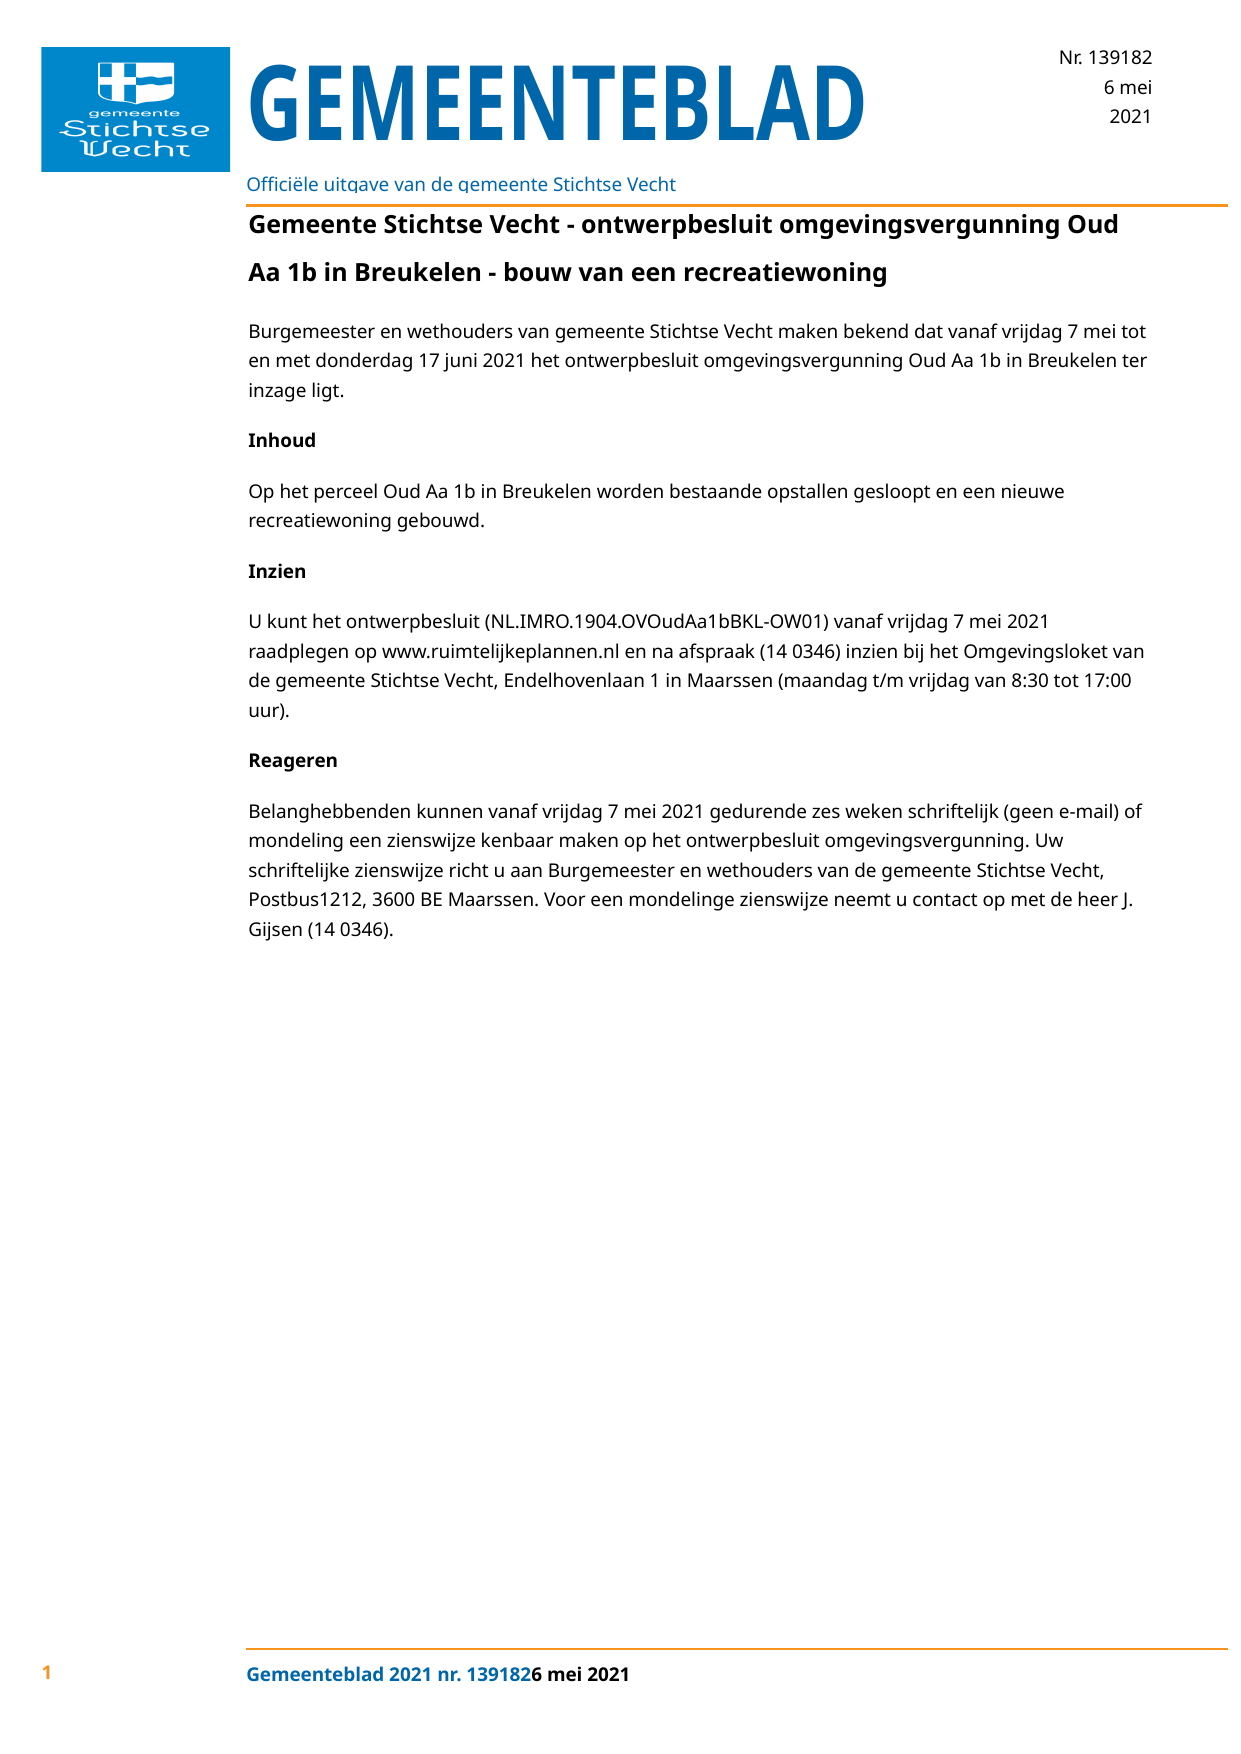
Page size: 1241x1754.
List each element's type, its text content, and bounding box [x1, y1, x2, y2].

text Reageren [248, 747, 1152, 773]
text Gemeente Stichtse Vecht - ontwerpbesluit omgevingsvergunning Oud Aa 1b in Breukelen - bouw van een recreatiewoning [248, 207, 1152, 288]
text Op het perceel Oud Aa 1b in Breukelen worden bestaande opstallen gesloopt en een nieuwe recreatiewoning gebouwd. [248, 478, 1152, 533]
text Belanghebbenden kunnen vanaf vrijdag 7 mei 2021 gedurende zes weken schriftelijk (geen e-mail) of mondeling een zienswijze kenbaar maken op het ontwerpbesluit omgevingsvergunning. Uw schriftelijke zienswijze richt u aan Burgemeester en wethouders van de gemeente Stichtse Vecht, Postbus1212, 3600 BE Maarssen. Voor een mondelinge zienswijze neemt u contact op met de heer J. Gijsen (14 0346). [248, 798, 1152, 942]
text U kunt het ontwerpbesluit (NL.IMRO.1904.OVOudAa1bBKL-OW01) vanaf vrijdag 7 mei 2021 raadplegen op www.ruimtelijkeplannen.nl en na afspraak (14 0346) inzien bij het Omgevingsloket van de gemeente Stichtse Vecht, Endelhovenlaan 1 in Maarssen (maandag t/m vrijdag van 8:30 tot 17:00 uur). [248, 608, 1152, 723]
picture [99, 63, 135, 101]
text Inzien [248, 558, 1152, 584]
picture [137, 63, 174, 103]
text Inhoud [248, 427, 1152, 453]
text Burgemeester en wethouders van gemeente Stichtse Vecht maken bekend dat vanaf vrijdag 7 mei tot en met donderdag 17 juni 2021 het ontwerpbesluit omgevingsvergunning Oud Aa 1b in Breukelen ter inzage ligt. [248, 318, 1152, 403]
